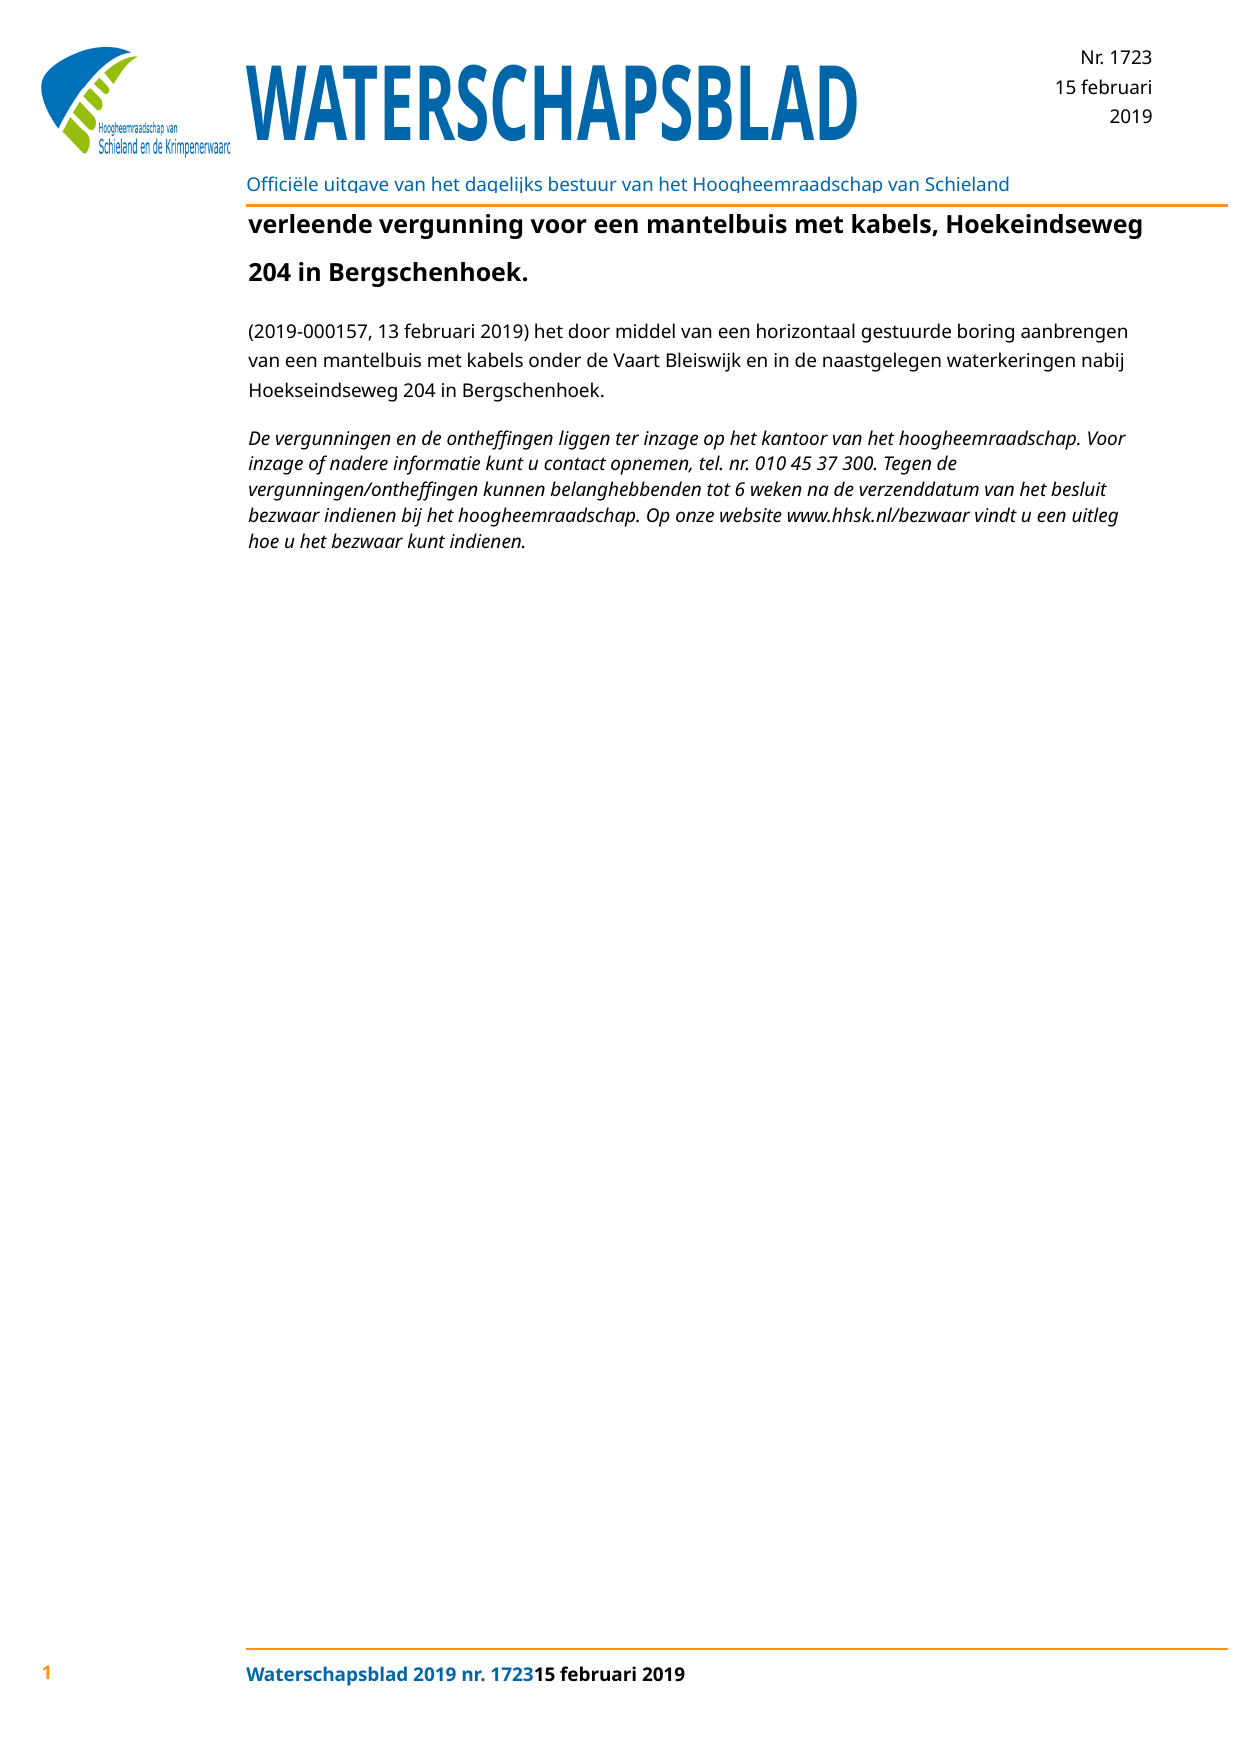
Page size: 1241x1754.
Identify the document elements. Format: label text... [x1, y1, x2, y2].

text verleende vergunning voor een mantelbuis met kabels, Hoekeindseweg 204 in Bergschenhoek. [248, 207, 1152, 288]
text (2019-000157, 13 februari 2019) het door middel van een horizontaal gestuurde boring aanbrengen van een mantelbuis met kabels onder de Vaart Bleiswijk en in de naastgelegen waterkeringen nabij Hoekseindseweg 204 in Bergschenhoek. [248, 318, 1152, 403]
picture [41, 47, 231, 172]
text De vergunningen en de ontheffingen liggen ter inzage op het kantoor van het hoogheemraadschap. Voor inzage of nadere informatie kunt u contact opnemen, tel. nr. 010 45 37 300. Tegen de vergunningen/ontheffingen kunnen belanghebbenden tot 6 weken na de verzenddatum van het besluit bezwaar indienen bij het hoogheemraadschap. Op onze website www.hhsk.nl/bezwaar vindt u een uitleg hoe u het bezwaar kunt indienen. [248, 425, 1152, 553]
